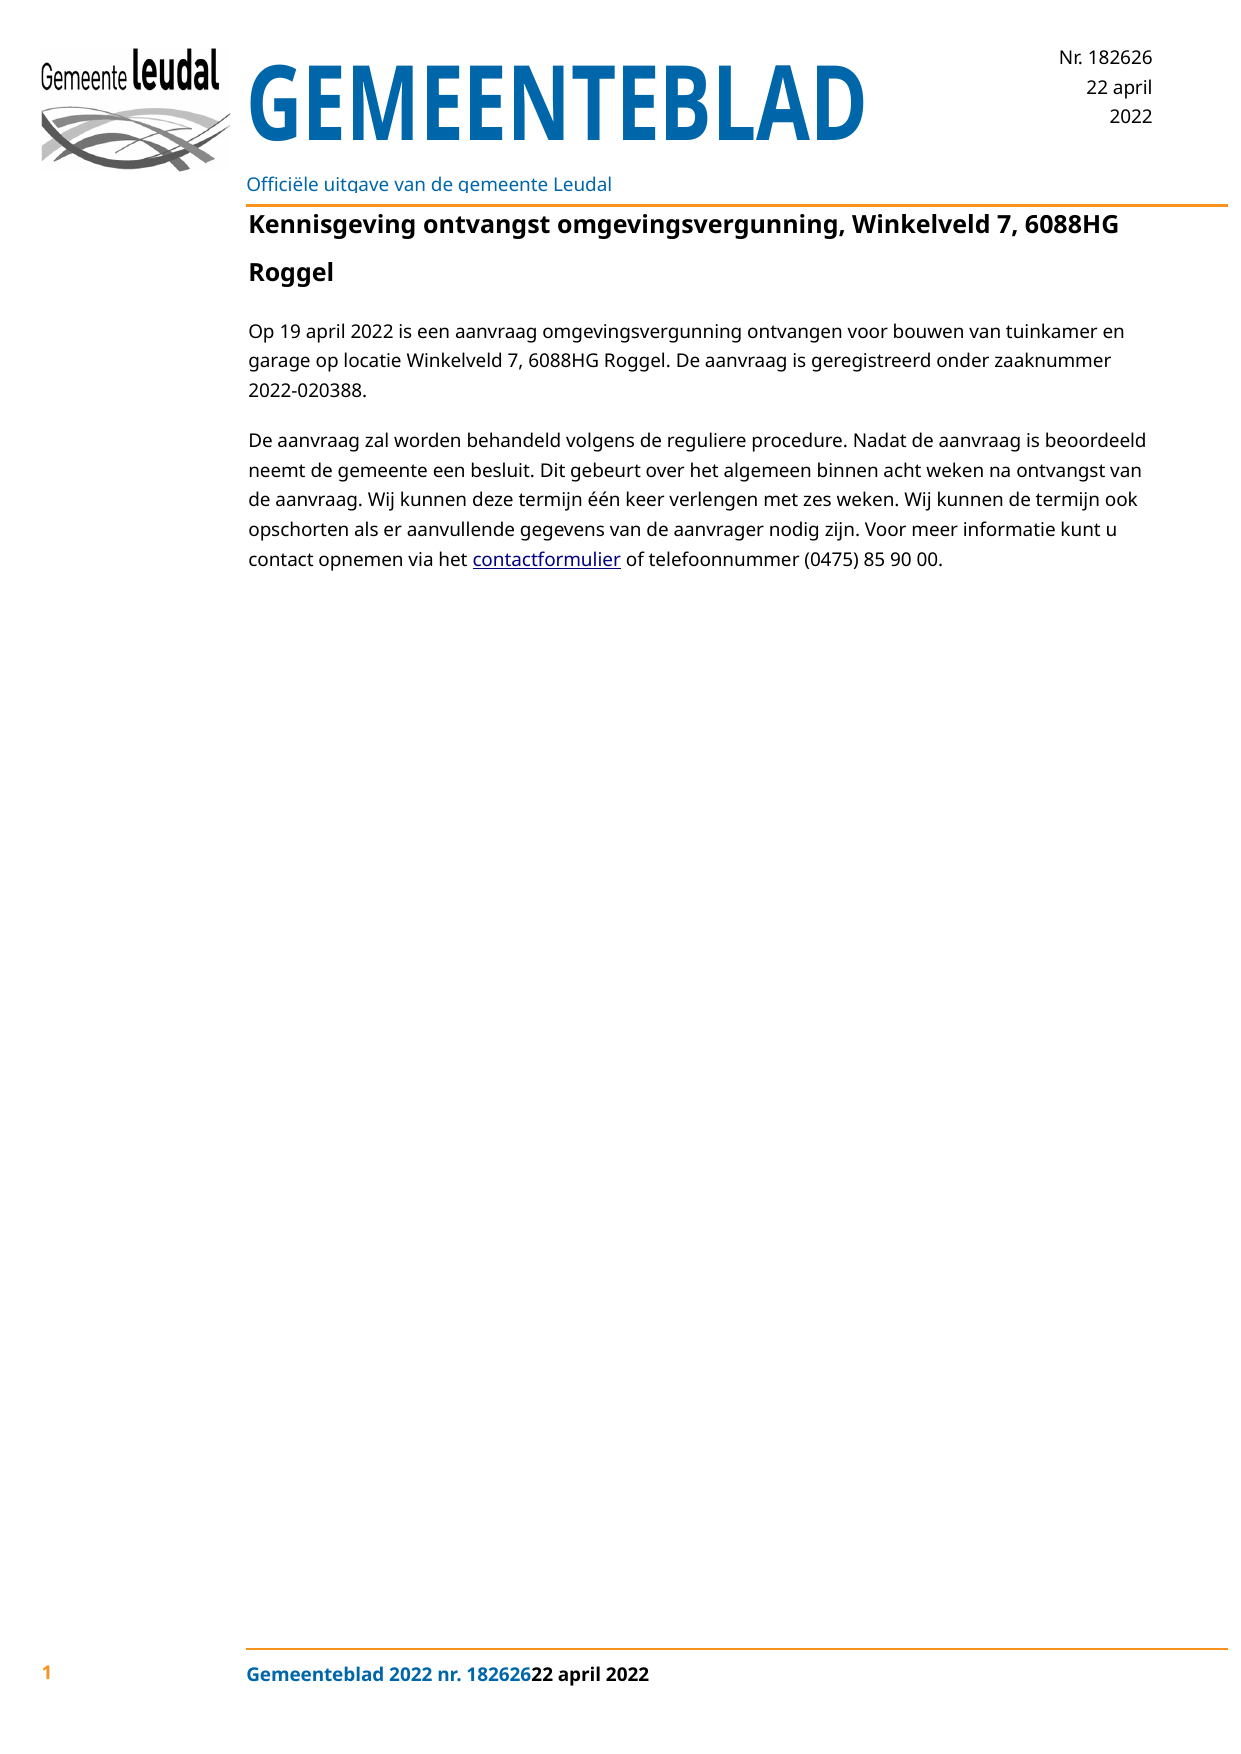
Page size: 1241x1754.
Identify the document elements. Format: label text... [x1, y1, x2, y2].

text Op 19 april 2022 is een aanvraag omgevingsvergunning ontvangen voor bouwen van tuinkamer en garage op locatie Winkelveld 7, 6088HG Roggel. De aanvraag is geregistreerd onder zaaknummer 2022-020388. [248, 318, 1152, 403]
text De aanvraag zal worden behandeld volgens de reguliere procedure. Nadat de aanvraag is beoordeeld neemt de gemeente een besluit. Dit gebeurt over het algemeen binnen acht weken na ontvangst van de aanvraag. Wij kunnen deze termijn één keer verlengen met zes weken. Wij kunnen de termijn ook opschorten als er aanvullende gegevens van de aanvrager nodig zijn. Voor meer informatie kunt u contact opnemen via het contactformulier of telefoonnummer (0475) 85 90 00. [248, 427, 1152, 572]
text Kennisgeving ontvangst omgevingsvergunning, Winkelveld 7, 6088HG Roggel [248, 207, 1152, 288]
picture [41, 47, 231, 172]
